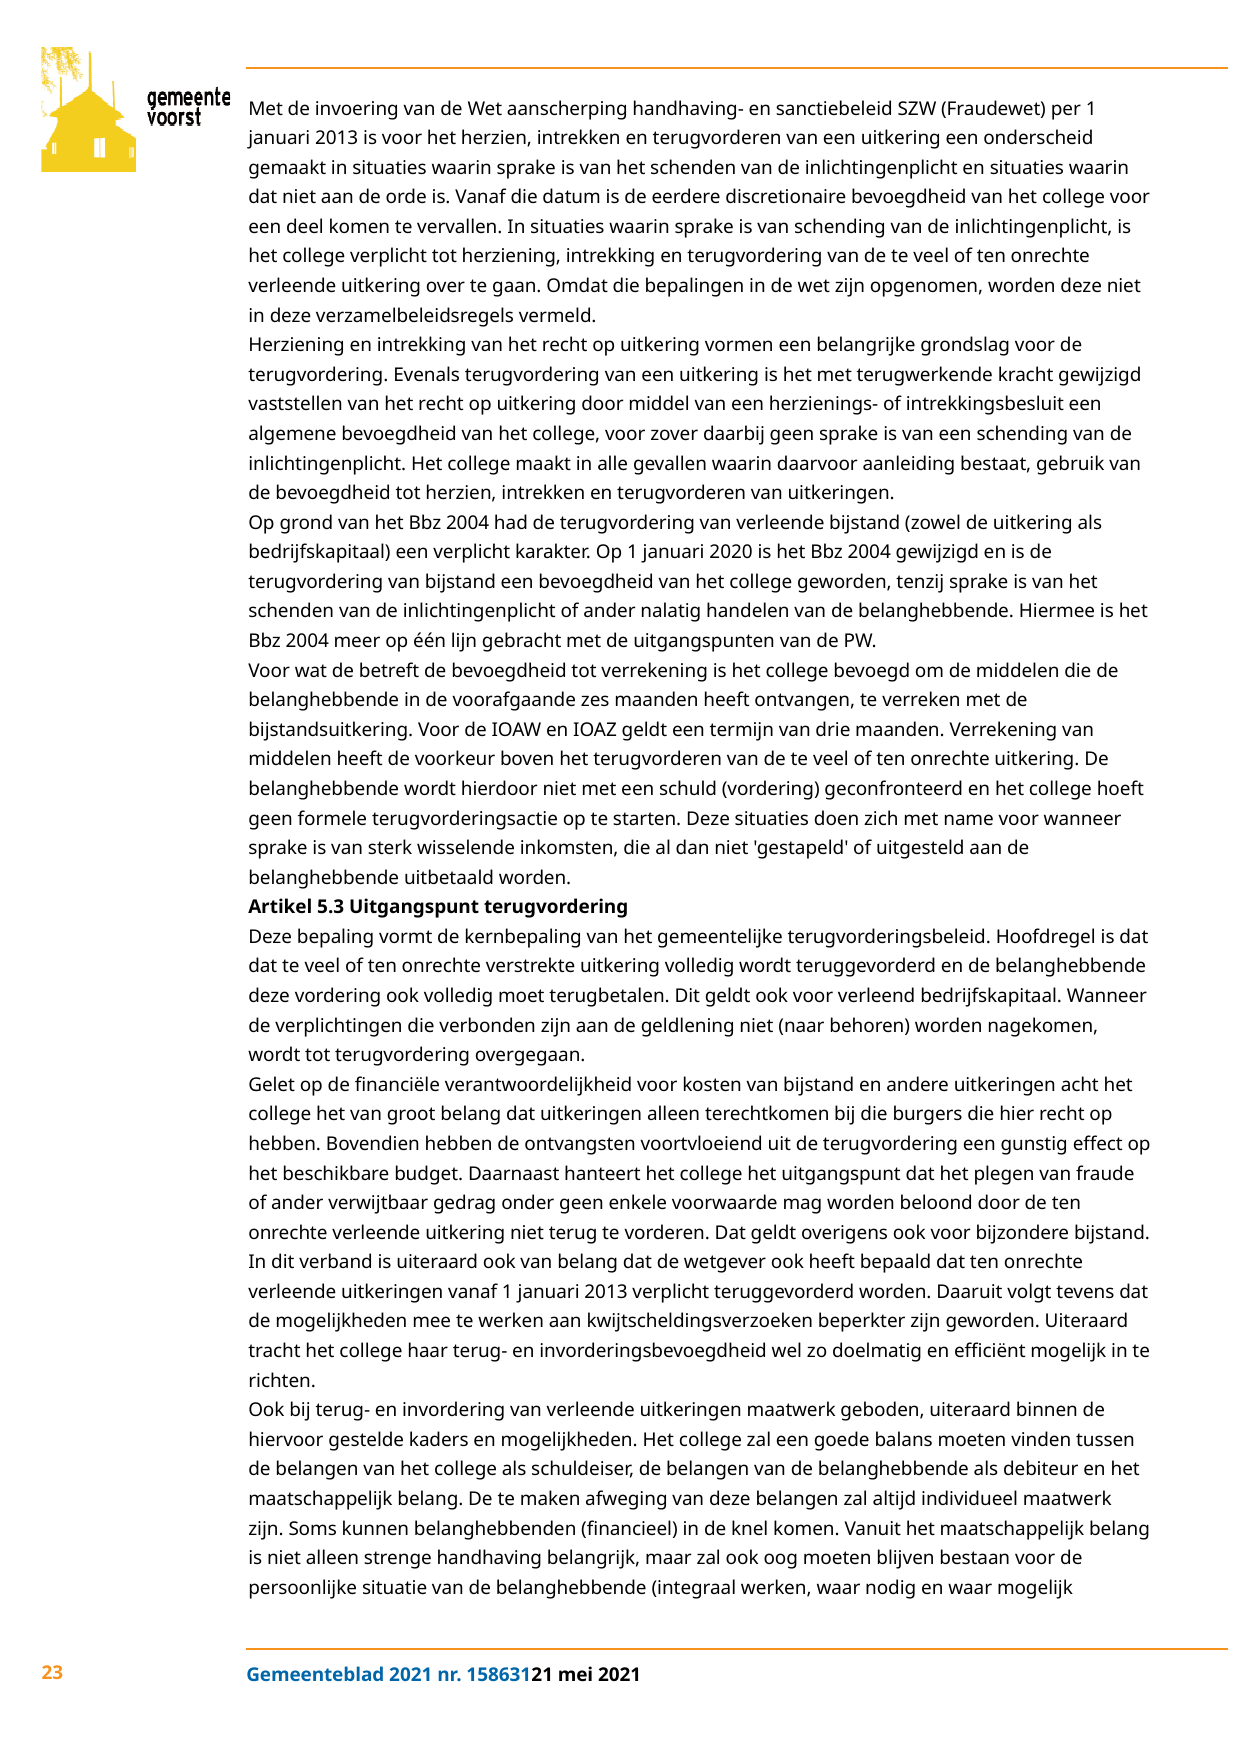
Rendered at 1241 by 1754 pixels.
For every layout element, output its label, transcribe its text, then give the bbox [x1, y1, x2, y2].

text Gelet op de financiële verantwoordelijkheid voor kosten van bijstand en andere uitkeringen acht het college het van groot belang dat uitkeringen alleen terechtkomen bij die burgers die hier recht op hebben. Bovendien hebben de ontvangsten voortvloeiend uit de terugvordering een gunstig effect op het beschikbare budget. Daarnaast hanteert het college het uitgangspunt dat het plegen van fraude of ander verwijtbaar gedrag onder geen enkele voorwaarde mag worden beloond door de ten onrechte verleende uitkering niet terug te vorderen. Dat geldt overigens ook voor bijzondere bijstand. [248, 1071, 1152, 1245]
text Deze bepaling vormt de kernbepaling van het gemeentelijke terugvorderingsbeleid. Hoofdregel is dat dat te veel of ten onrechte verstrekte uitkering volledig wordt teruggevorderd en de belanghebbende deze vordering ook volledig moet terugbetalen. Dit geldt ook voor verleend bedrijfskapitaal. Wanneer de verplichtingen die verbonden zijn aan de geldlening niet (naar behoren) worden nagekomen, wordt tot terugvordering overgegaan. [248, 923, 1152, 1067]
text Op grond van het Bbz 2004 had de terugvordering van verleende bijstand (zowel de uitkering als bedrijfskapitaal) een verplicht karakter. Op 1 januari 2020 is het Bbz 2004 gewijzigd en is de terugvordering van bijstand een bevoegdheid van het college geworden, tenzij sprake is van het schenden van de inlichtingenplicht of ander nalatig handelen van de belanghebbende. Hiermee is het Bbz 2004 meer op één lijn gebracht met de uitgangspunten van de PW. [248, 509, 1152, 653]
picture [41, 47, 231, 172]
text Artikel 5.3 Uitgangspunt terugvordering [248, 893, 1152, 919]
text Ook bij terug- en invordering van verleende uitkeringen maatwerk geboden, uiteraard binnen de hiervoor gestelde kaders en mogelijkheden. Het college zal een goede balans moeten vinden tussen de belangen van het college als schuldeiser, de belangen van de belanghebbende als debiteur en het maatschappelijk belang. De te maken afweging van deze belangen zal altijd individueel maatwerk zijn. Soms kunnen belanghebbenden (financieel) in de knel komen. Vanuit het maatschappelijk belang is niet alleen strenge handhaving belangrijk, maar zal ook oog moeten blijven bestaan voor de persoonlijke situatie van de belanghebbende (integraal werken, waar nodig en waar mogelijk [248, 1396, 1152, 1600]
text Herziening en intrekking van het recht op uitkering vormen een belangrijke grondslag voor de terugvordering. Evenals terugvordering van een uitkering is het met terugwerkende kracht gewijzigd vaststellen van het recht op uitkering door middel van een herzienings- of intrekkingsbesluit een algemene bevoegdheid van het college, voor zover daarbij geen sprake is van een schending van de inlichtingenplicht. Het college maakt in alle gevallen waarin daarvoor aanleiding bestaat, gebruik van de bevoegdheid tot herzien, intrekken en terugvorderen van uitkeringen. [248, 331, 1152, 505]
text Met de invoering van de Wet aanscherping handhaving- en sanctiebeleid SZW (Fraudewet) per 1 januari 2013 is voor het herzien, intrekken en terugvorderen van een uitkering een onderscheid gemaakt in situaties waarin sprake is van het schenden van de inlichtingenplicht en situaties waarin dat niet aan de orde is. Vanaf die datum is de eerdere discretionaire bevoegdheid van het college voor een deel komen te vervallen. In situaties waarin sprake is van schending van de inlichtingenplicht, is het college verplicht tot herziening, intrekking en terugvordering van de te veel of ten onrechte verleende uitkering over te gaan. Omdat die bepalingen in de wet zijn opgenomen, worden deze niet in deze verzamelbeleidsregels vermeld. [248, 95, 1152, 328]
text In dit verband is uiteraard ook van belang dat de wetgever ook heeft bepaald dat ten onrechte verleende uitkeringen vanaf 1 januari 2013 verplicht teruggevorderd worden. Daaruit volgt tevens dat de mogelijkheden mee te werken aan kwijtscheldingsverzoeken beperkter zijn geworden. Uiteraard tracht het college haar terug- en invorderingsbevoegdheid wel zo doelmatig en efficiënt mogelijk in te richten. [248, 1248, 1152, 1393]
text Voor wat de betreft de bevoegdheid tot verrekening is het college bevoegd om de middelen die de belanghebbende in de voorafgaande zes maanden heeft ontvangen, te verreken met de bijstandsuitkering. Voor de IOAW en IOAZ geldt een termijn van drie maanden. Verrekening van middelen heeft de voorkeur boven het terugvorderen van de te veel of ten onrechte uitkering. De belanghebbende wordt hierdoor niet met een schuld (vordering) geconfronteerd en het college hoeft geen formele terugvorderingsactie op te starten. Deze situaties doen zich met name voor wanneer sprake is van sterk wisselende inkomsten, die al dan niet 'gestapeld' of uitgesteld aan de belanghebbende uitbetaald worden. [248, 657, 1152, 890]
